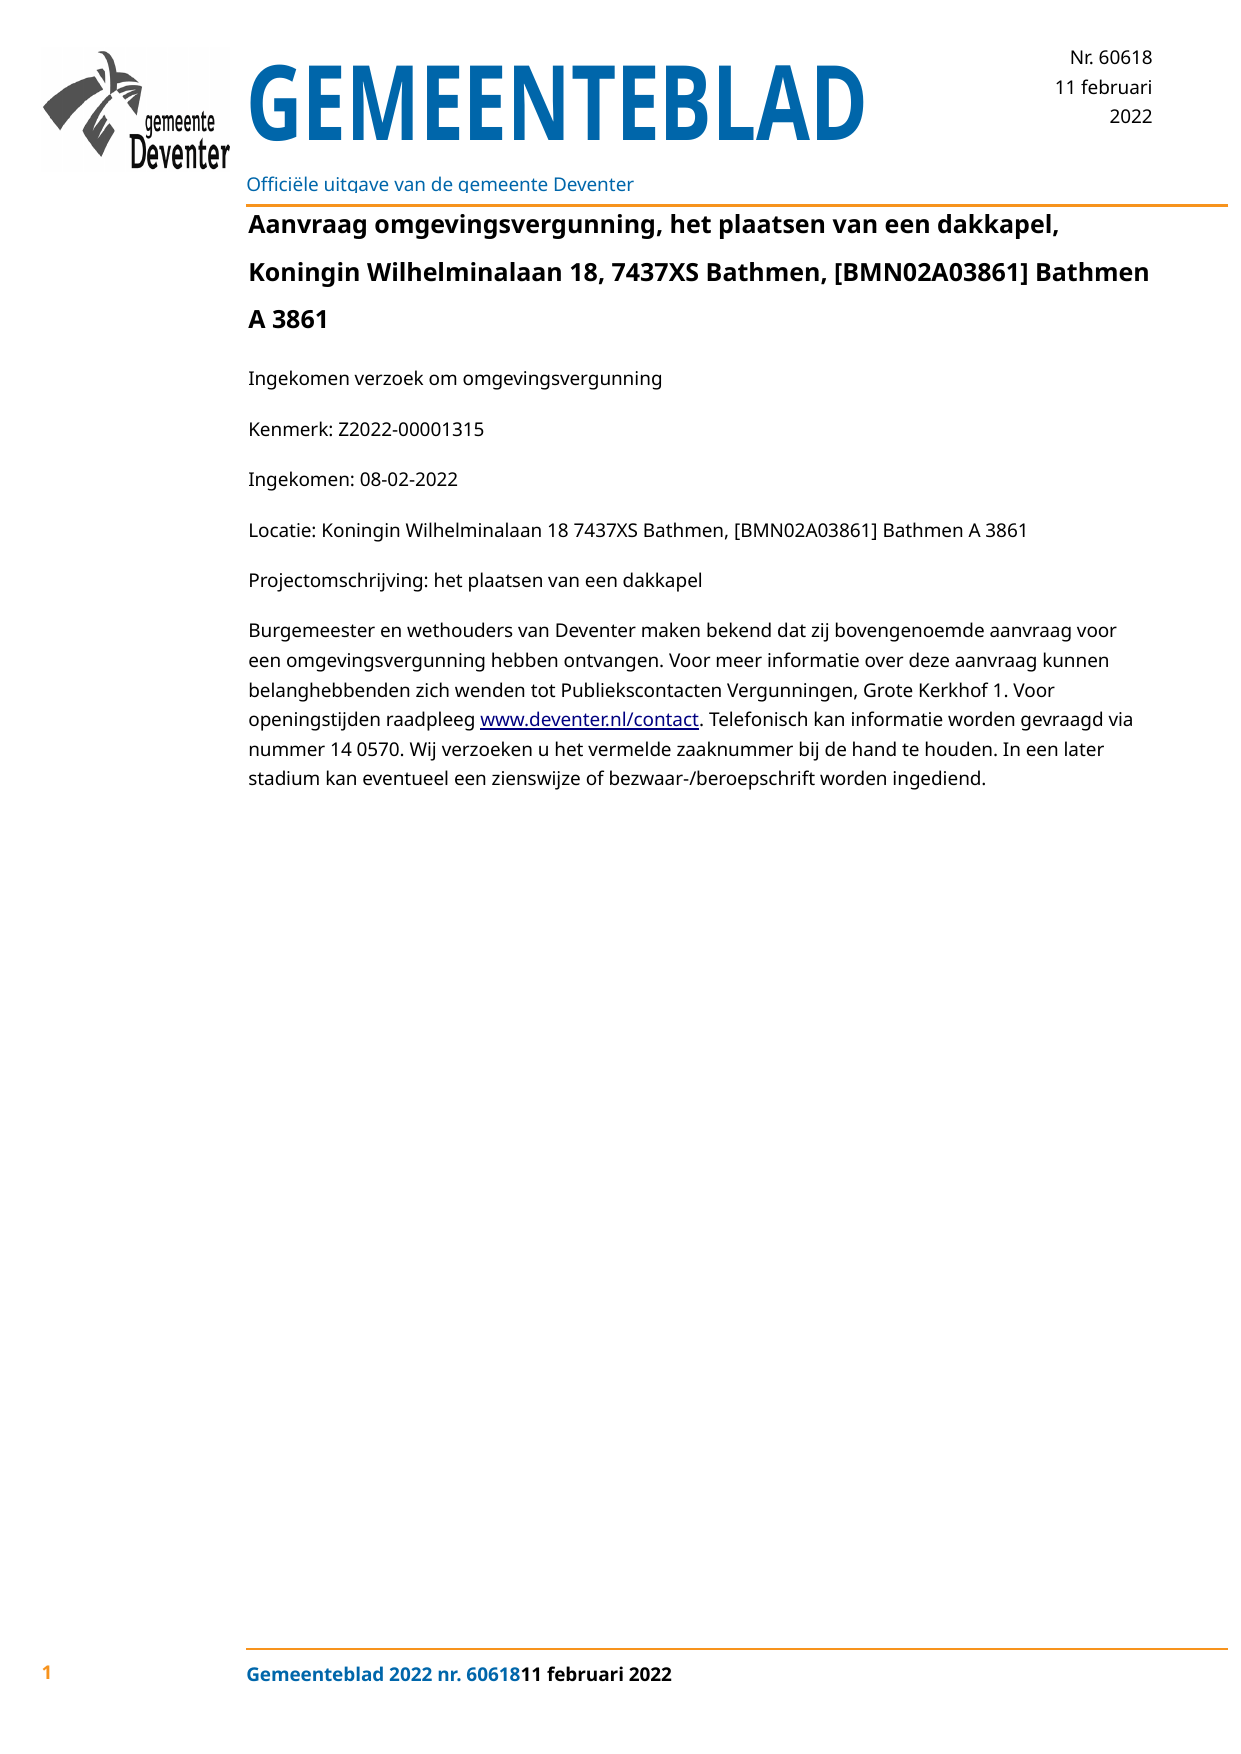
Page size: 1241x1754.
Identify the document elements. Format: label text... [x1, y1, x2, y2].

text Burgemeester en wethouders van Deventer maken bekend dat zij bovengenoemde aanvraag voor een omgevingsvergunning hebben ontvangen. Voor meer informatie over deze aanvraag kunnen belanghebbenden zich wenden tot Publiekscontacten Vergunningen, Grote Kerkhof 1. Voor openingstijden raadpleeg www.deventer.nl/contact. Telefonisch kan informatie worden gevraagd via nummer 14 0570. Wij verzoeken u het vermelde zaaknummer bij de hand te houden. In een later stadium kan eventueel een zienswijze of bezwaar-/beroepschrift worden ingediend. [248, 618, 1152, 791]
picture [41, 47, 231, 172]
text Kenmerk: Z2022-00001315 [248, 416, 1152, 442]
text Locatie: Koningin Wilhelminalaan 18 7437XS Bathmen, [BMN02A03861] Bathmen A 3861 [248, 517, 1152, 542]
text Aanvraag omgevingsvergunning, het plaatsen van een dakkapel, Koningin Wilhelminalaan 18, 7437XS Bathmen, [BMN02A03861] Bathmen A 3861 [248, 207, 1152, 336]
text Ingekomen: 08-02-2022 [248, 466, 1152, 492]
text Ingekomen verzoek om omgevingsvergunning [248, 366, 1152, 391]
text Projectomschrijving: het plaatsen van een dakkapel [248, 567, 1152, 593]
